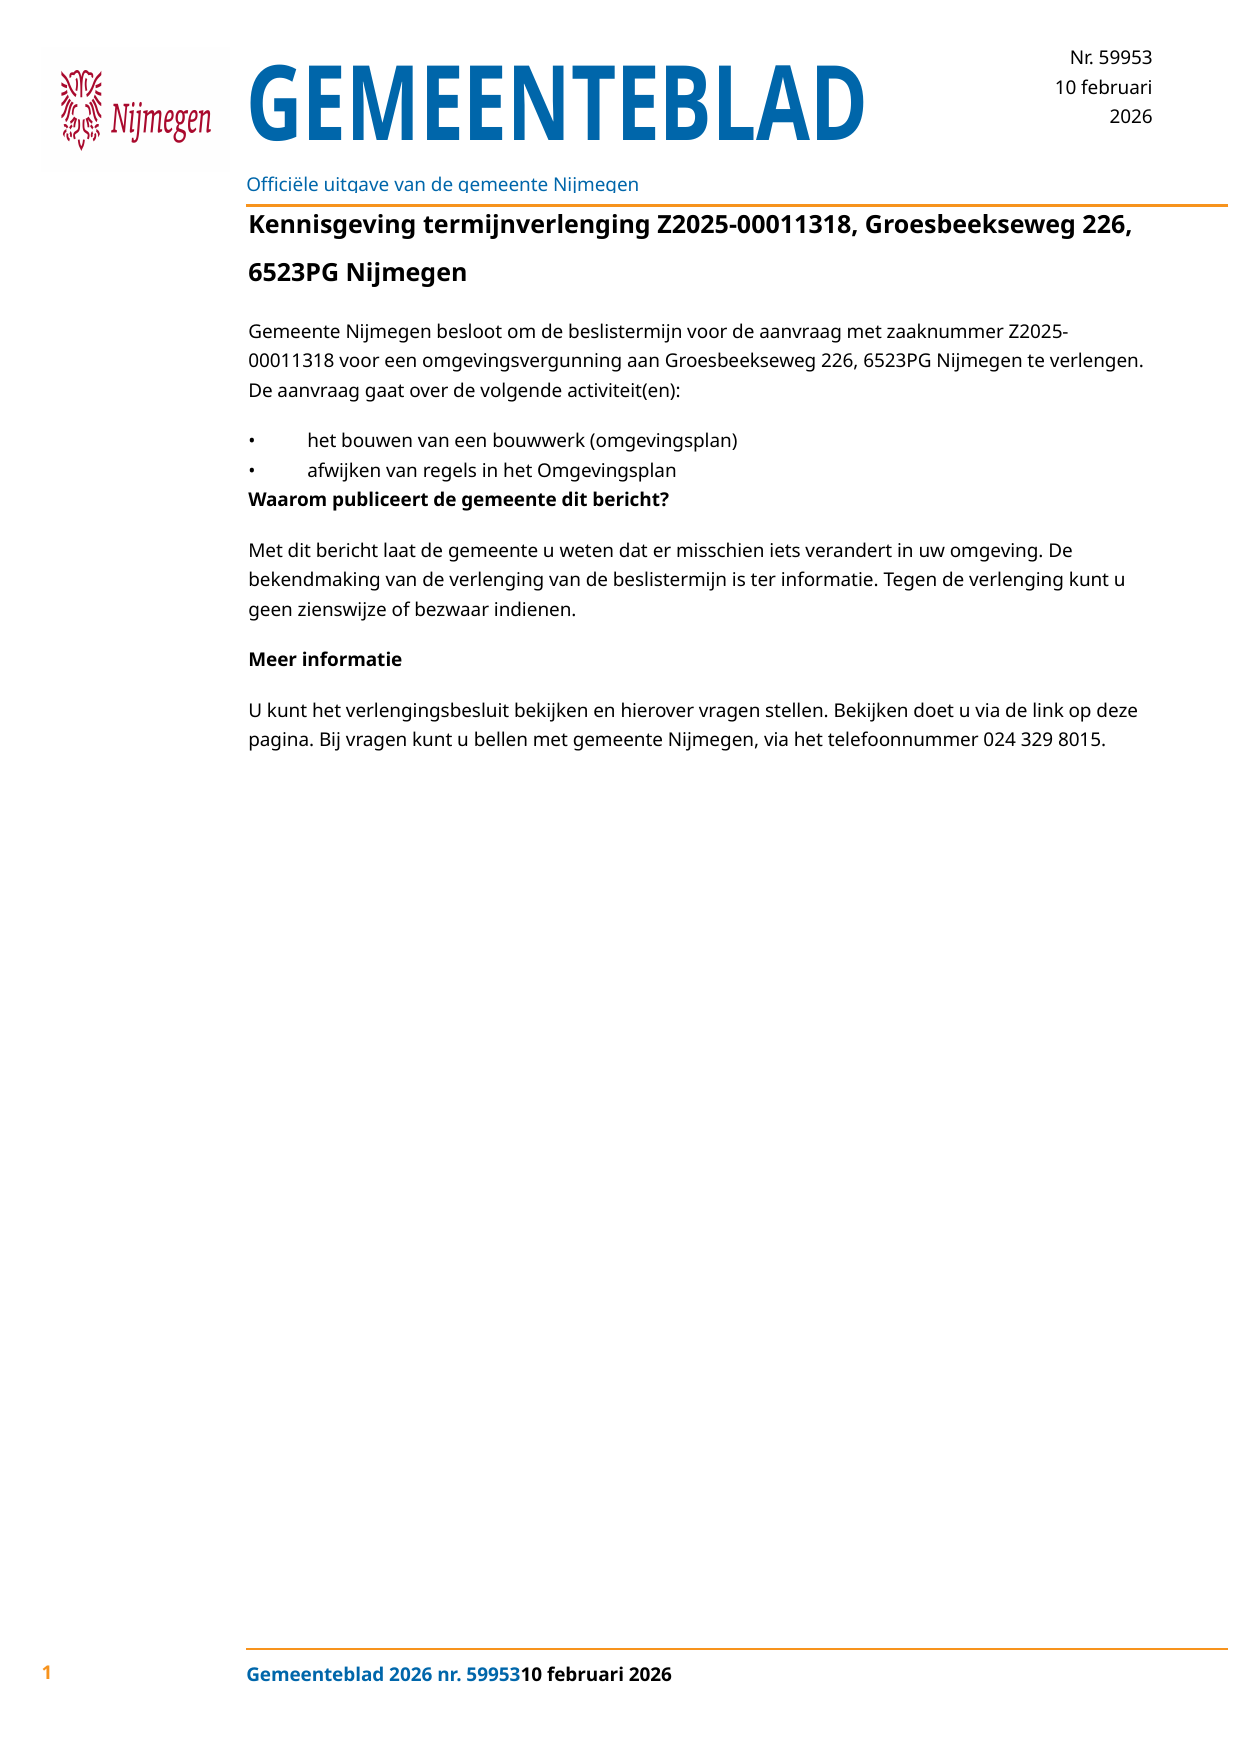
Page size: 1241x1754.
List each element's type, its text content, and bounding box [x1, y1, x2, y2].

picture [41, 47, 231, 172]
text Gemeente Nijmegen besloot om de beslistermijn voor de aanvraag met zaaknummer Z2025-00011318 voor een omgevingsvergunning aan Groesbeekseweg 226, 6523PG Nijmegen te verlengen. De aanvraag gaat over de volgende activiteit(en): [248, 318, 1152, 403]
text U kunt het verlengingsbesluit bekijken en hierover vragen stellen. Bekijken doet u via de link op deze pagina. Bij vragen kunt u bellen met gemeente Nijmegen, via het telefoonnummer 024 329 8015. [248, 697, 1152, 752]
list het bouwen van een bouwwerk (omgevingsplan) [248, 427, 1152, 453]
text Meer informatie [248, 647, 1152, 672]
list afwijken van regels in het Omgevingsplan [248, 457, 1152, 483]
text Met dit bericht laat de gemeente u weten dat er misschien iets verandert in uw omgeving. De bekendmaking van de verlenging van de beslistermijn is ter informatie. Tegen de verlenging kunt u geen zienswijze of bezwaar indienen. [248, 537, 1152, 622]
text Waarom publiceert de gemeente dit bericht? [248, 487, 1152, 512]
text Kennisgeving termijnverlenging Z2025-00011318, Groesbeekseweg 226, 6523PG Nijmegen [248, 207, 1152, 288]
